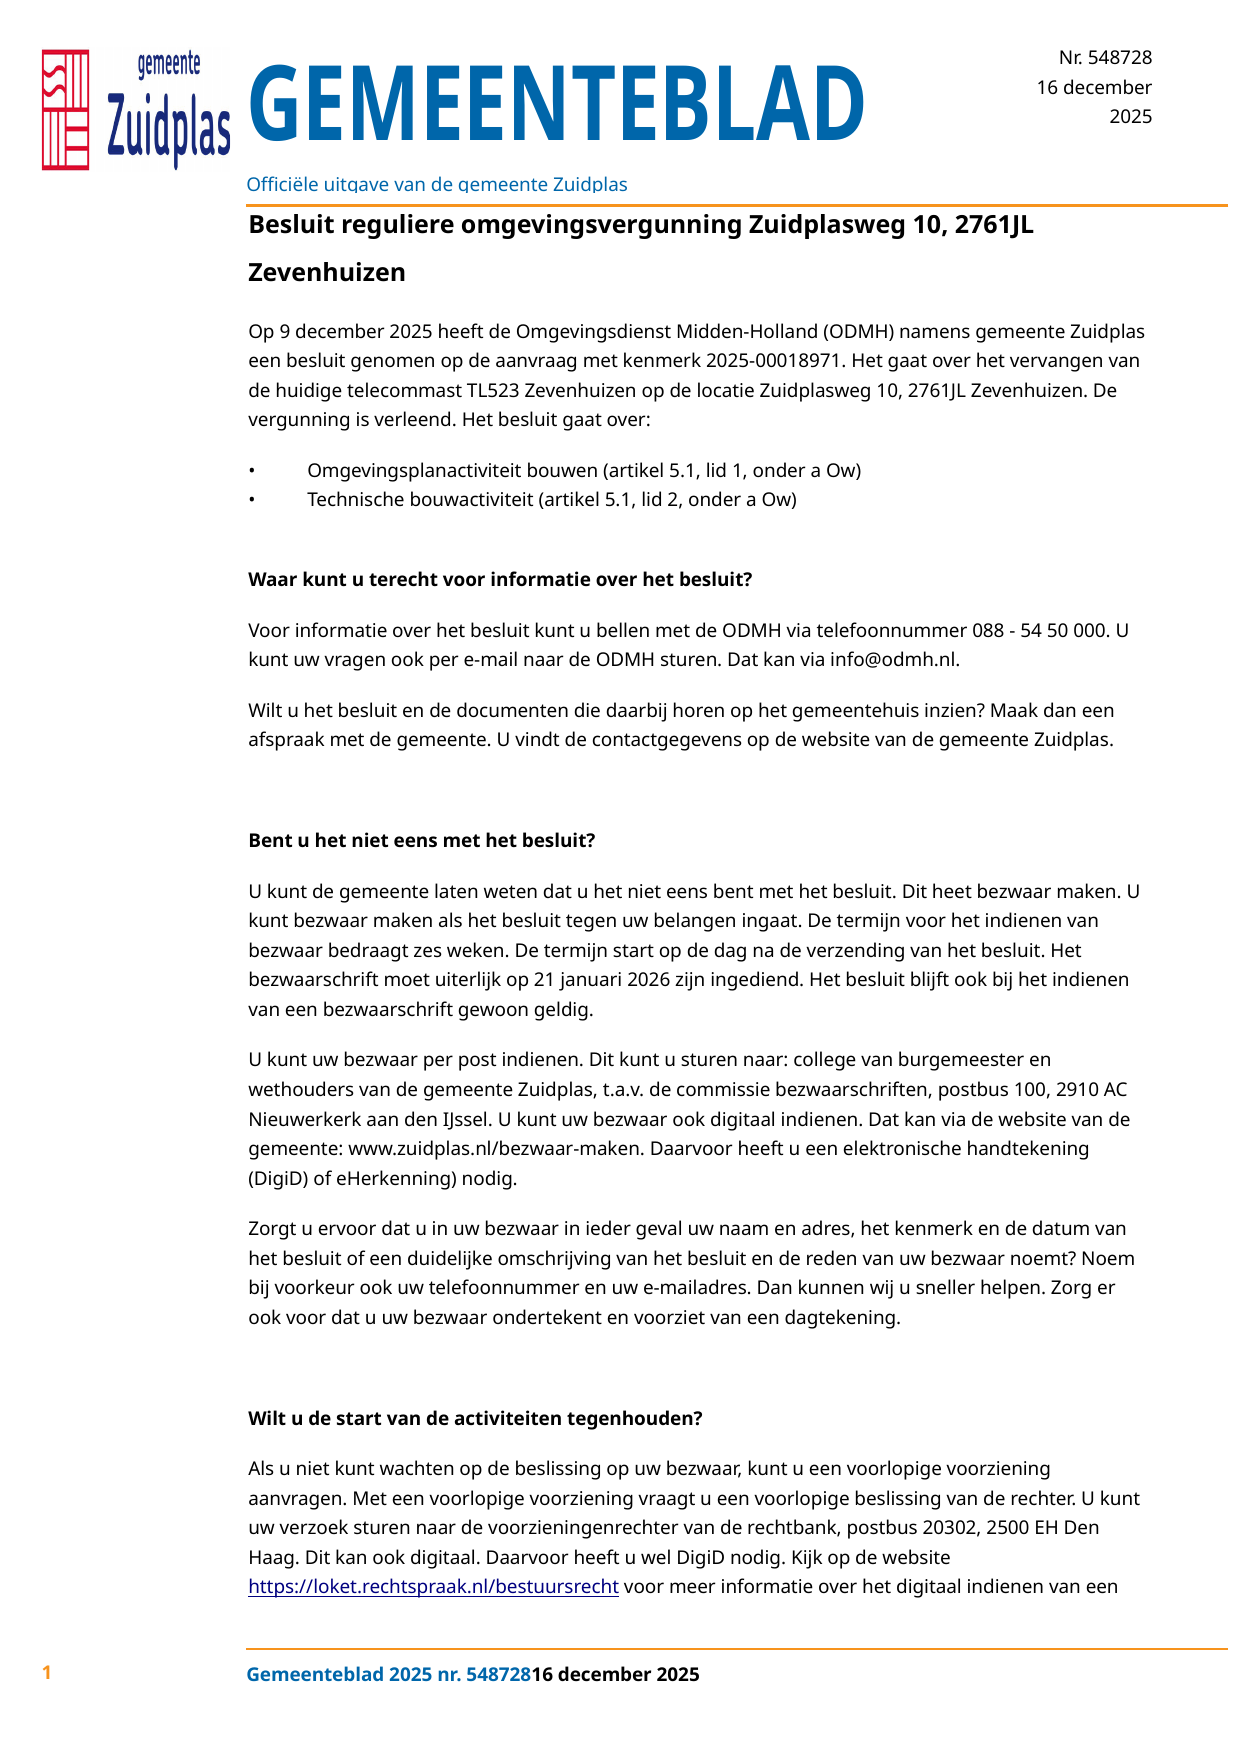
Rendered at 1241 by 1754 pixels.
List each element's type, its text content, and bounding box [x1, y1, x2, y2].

text Zorgt u ervoor dat u in uw bezwaar in ieder geval uw naam en adres, het kenmerk en de datum van het besluit of een duidelijke omschrijving van het besluit en de reden van uw bezwaar noemt? Noem bij voorkeur ook uw telefoonnummer en uw e-mailadres. Dan kunnen wij u sneller helpen. Zorg er ook voor dat u uw bezwaar ondertekent en voorziet van een dagtekening. [248, 1215, 1152, 1330]
list Omgevingsplanactiviteit bouwen (artikel 5.1, lid 1, onder a Ow) [248, 457, 1152, 483]
text U kunt uw bezwaar per post indienen. Dit kunt u sturen naar: college van burgemeester en wethouders van de gemeente Zuidplas, t.a.v. de commissie bezwaarschriften, postbus 100, 2910 AC Nieuwerkerk aan den IJssel. U kunt uw bezwaar ook digitaal indienen. Dat kan via de website van de gemeente: www.zuidplas.nl/bezwaar-maken. Daarvoor heeft u een elektronische handtekening (DigiD) of eHerkenning) nodig. [248, 1047, 1152, 1191]
text Besluit reguliere omgevingsvergunning Zuidplasweg 10, 2761JL Zevenhuizen [248, 207, 1152, 288]
text Wilt u het besluit en de documenten die daarbij horen op het gemeentehuis inzien? Maak dan een afspraak met de gemeente. U vindt de contactgegevens op de website van de gemeente Zuidplas. [248, 697, 1152, 752]
picture [41, 47, 231, 172]
list Technische bouwactiviteit (artikel 5.1, lid 2, onder a Ow) [248, 487, 1152, 512]
text Voor informatie over het besluit kunt u bellen met de ODMH via telefoonnummer 088 - 54 50 000. U kunt uw vragen ook per e-mail naar de ODMH sturen. Dat kan via info@odmh.nl. [248, 617, 1152, 672]
text Waar kunt u terecht voor informatie over het besluit? [248, 567, 1152, 592]
text Wilt u de start van de activiteiten tegenhouden? [248, 1405, 1152, 1431]
text Bent u het niet eens met het besluit? [248, 827, 1152, 853]
text U kunt de gemeente laten weten dat u het niet eens bent met het besluit. Dit heet bezwaar maken. U kunt bezwaar maken als het besluit tegen uw belangen ingaat. De termijn voor het indienen van bezwaar bedraagt zes weken. De termijn start op de dag na de verzending van het besluit. Het bezwaarschrift moet uiterlijk op 21 januari 2026 zijn ingediend. Het besluit blijft ook bij het indienen van een bezwaarschrift gewoon geldig. [248, 878, 1152, 1022]
text Als u niet kunt wachten op de beslissing op uw bezwaar, kunt u een voorlopige voorziening aanvragen. Met een voorlopige voorziening vraagt u een voorlopige beslissing van de rechter. U kunt uw verzoek sturen naar de voorzieningenrechter van de rechtbank, postbus 20302, 2500 EH Den Haag. Dit kan ook digitaal. Daarvoor heeft u wel DigiD nodig. Kijk op de website https://loket.rechtspraak.nl/bestuursrecht voor meer informatie over het digitaal indienen van een [248, 1455, 1152, 1599]
text Op 9 december 2025 heeft de Omgevingsdienst Midden-Holland (ODMH) namens gemeente Zuidplas een besluit genomen op de aanvraag met kenmerk 2025-00018971. Het gaat over het vervangen van de huidige telecommast TL523 Zevenhuizen op de locatie Zuidplasweg 10, 2761JL Zevenhuizen. De vergunning is verleend. Het besluit gaat over: [248, 318, 1152, 432]
